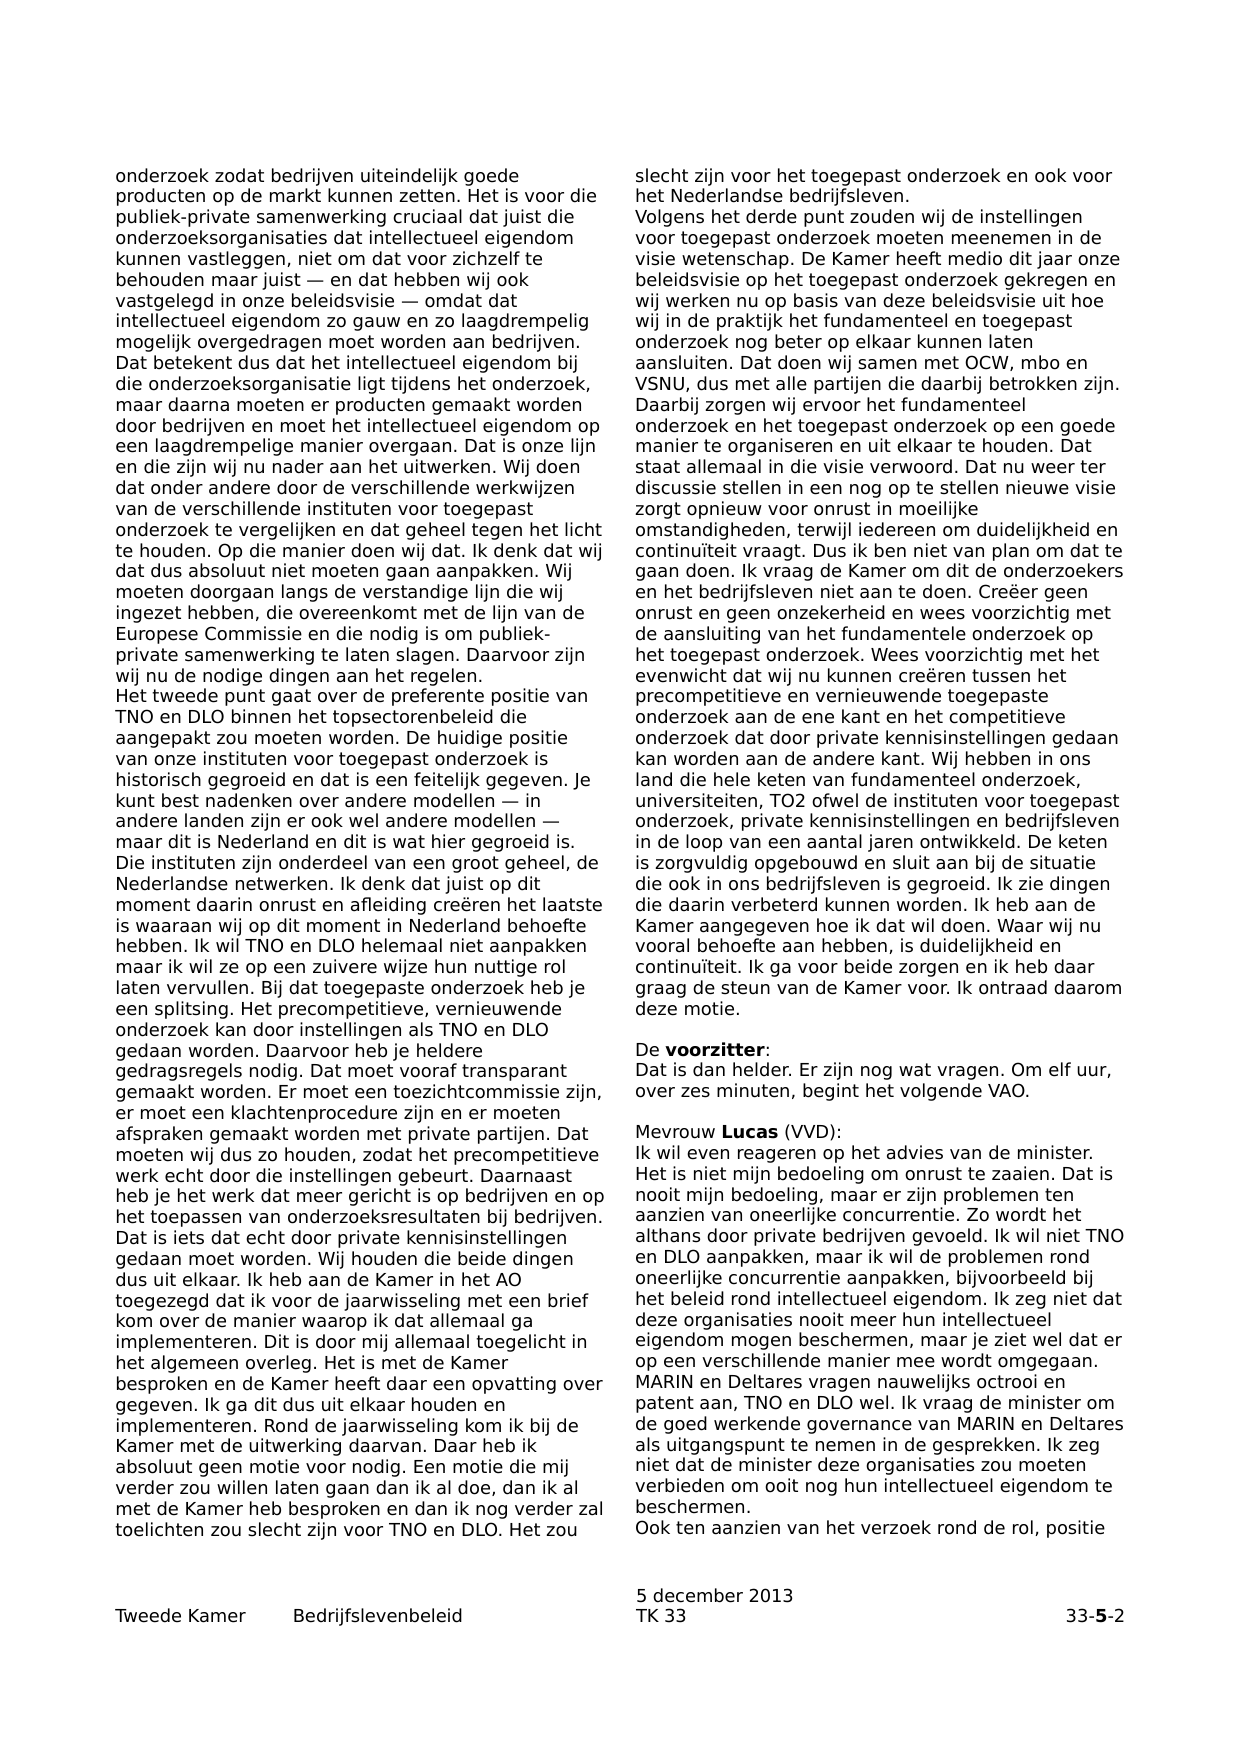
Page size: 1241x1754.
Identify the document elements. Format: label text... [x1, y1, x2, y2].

text Ook ten aanzien van het verzoek rond de rol, positie [635, 1518, 1125, 1538]
text Volgens het derde punt zouden wij de instellingen voor toegepast onderzoek moeten meenemen in de visie wetenschap. De Kamer heeft medio dit jaar onze beleidsvisie op het toegepast onderzoek gekregen en wij werken nu op basis van deze beleidsvisie uit hoe wij in de praktijk het fundamenteel en toegepast onderzoek nog beter op elkaar kunnen laten aansluiten. Dat doen wij samen met OCW, mbo en VSNU, dus met alle partijen die daarbij betrokken zijn. Daarbij zorgen wij ervoor het fundamenteel onderzoek en het toegepast onderzoek op een goede manier te organiseren en uit elkaar te houden. Dat staat allemaal in die visie verwoord. Dat nu weer ter discussie stellen in een nog op te stellen nieuwe visie zorgt opnieuw voor onrust in moeilijke omstandigheden, terwijl iedereen om duidelijkheid en continuïteit vraagt. Dus ik ben niet van plan om dat te gaan doen. Ik vraag de Kamer om dit de onderzoekers en het bedrijfsleven niet aan te doen. Creëer geen onrust en geen onzekerheid en wees voorzichtig met de aansluiting van het fundamentele onderzoek op het toegepast onderzoek. Wees voorzichtig met het evenwicht dat wij nu kunnen creëren tussen het precompetitieve en vernieuwende toegepaste onderzoek aan de ene kant en het competitieve onderzoek dat door private kennisinstellingen gedaan kan worden aan de andere kant. Wij hebben in ons land die hele keten van fundamenteel onderzoek, universiteiten, TO2 ofwel de instituten voor toegepast onderzoek, private kennisinstellingen en bedrijfsleven in de loop van een aantal jaren ontwikkeld. De keten is zorgvuldig opgebouwd en sluit aan bij de situatie die ook in ons bedrijfsleven is gegroeid. Ik zie dingen die daarin verbeterd kunnen worden. Ik heb aan de Kamer aangegeven hoe ik dat wil doen. Waar wij nu vooral behoefte aan hebben, is duidelijkheid en continuïteit. Ik ga voor beide zorgen en ik heb daar graag de steun van de Kamer voor. Ik ontraad daarom deze motie. [635, 207, 1125, 1019]
text slecht zijn voor het toegepast onderzoek en ook voor het Nederlandse bedrijfsleven. [635, 165, 1125, 207]
text Dat is dan helder. Er zijn nog wat vragen. Om elf uur, over zes minuten, begint het volgende VAO. [635, 1060, 1125, 1102]
text Mevrouw Lucas (VVD): [635, 1122, 1125, 1143]
text Ik wil even reageren op het advies van de minister. Het is niet mijn bedoeling om onrust te zaaien. Dat is nooit mijn bedoeling, maar er zijn problemen ten aanzien van oneerlijke concurrentie. Zo wordt het althans door private bedrijven gevoeld. Ik wil niet TNO en DLO aanpakken, maar ik wil de problemen rond oneerlijke concurrentie aanpakken, bijvoorbeeld bij het beleid rond intellectueel eigendom. Ik zeg niet dat deze organisaties nooit meer hun intellectueel eigendom mogen beschermen, maar je ziet wel dat er op een verschillende manier mee wordt omgegaan. MARIN en Deltares vragen nauwelijks octrooi en patent aan, TNO en DLO wel. Ik vraag de minister om de goed werkende governance van MARIN en Deltares als uitgangspunt te nemen in de gesprekken. Ik zeg niet dat de minister deze organisaties zou moeten verbieden om ooit nog hun intellectueel eigendom te beschermen. [635, 1143, 1125, 1518]
text De voorzitter: [635, 1039, 1125, 1060]
text onderzoek zodat bedrijven uiteindelijk goede producten op de markt kunnen zetten. Het is voor die publiek-private samenwerking cruciaal dat juist die onderzoeksorganisaties dat intellectueel eigendom kunnen vastleggen, niet om dat voor zichzelf te behouden maar juist — en dat hebben wij ook vastgelegd in onze beleidsvisie — omdat dat intellectueel eigendom zo gauw en zo laagdrempelig mogelijk overgedragen moet worden aan bedrijven. Dat betekent dus dat het intellectueel eigendom bij die onderzoeksorganisatie ligt tijdens het onderzoek, maar daarna moeten er producten gemaakt worden door bedrijven en moet het intellectueel eigendom op een laagdrempelige manier overgaan. Dat is onze lijn en die zijn wij nu nader aan het uitwerken. Wij doen dat onder andere door de verschillende werkwijzen van de verschillende instituten voor toegepast onderzoek te vergelijken en dat geheel tegen het licht te houden. Op die manier doen wij dat. Ik denk dat wij dat dus absoluut niet moeten gaan aanpakken. Wij moeten doorgaan langs de verstandige lijn die wij ingezet hebben, die overeenkomt met de lijn van de Europese Commissie en die nodig is om publiek-private samenwerking te laten slagen. Daarvoor zijn wij nu de nodige dingen aan het regelen. [115, 165, 605, 686]
text Het tweede punt gaat over de preferente positie van TNO en DLO binnen het topsectorenbeleid die aangepakt zou moeten worden. De huidige positie van onze instituten voor toegepast onderzoek is historisch gegroeid en dat is een feitelijk gegeven. Je kunt best nadenken over andere modellen — in andere landen zijn er ook wel andere modellen — maar dit is Nederland en dit is wat hier gegroeid is. Die instituten zijn onderdeel van een groot geheel, de Nederlandse netwerken. Ik denk dat juist op dit moment daarin onrust en afleiding creëren het laatste is waaraan wij op dit moment in Nederland behoefte hebben. Ik wil TNO en DLO helemaal niet aanpakken maar ik wil ze op een zuivere wijze hun nuttige rol laten vervullen. Bij dat toegepaste onderzoek heb je een splitsing. Het precompetitieve, vernieuwende onderzoek kan door instellingen als TNO en DLO gedaan worden. Daarvoor heb je heldere gedragsregels nodig. Dat moet vooraf transparant gemaakt worden. Er moet een toezichtcommissie zijn, er moet een klachtenprocedure zijn en er moeten afspraken gemaakt worden met private partijen. Dat moeten wij dus zo houden, zodat het precompetitieve werk echt door die instellingen gebeurt. Daarnaast heb je het werk dat meer gericht is op bedrijven en op het toepassen van onderzoeksresultaten bij bedrijven. Dat is iets dat echt door private kennisinstellingen gedaan moet worden. Wij houden die beide dingen dus uit elkaar. Ik heb aan de Kamer in het AO toegezegd dat ik voor de jaarwisseling met een brief kom over de manier waarop ik dat allemaal ga implementeren. Dit is door mij allemaal toegelicht in het algemeen overleg. Het is met de Kamer besproken en de Kamer heeft daar een opvatting over gegeven. Ik ga dit dus uit elkaar houden en implementeren. Rond de jaarwisseling kom ik bij de Kamer met de uitwerking daarvan. Daar heb ik absoluut geen motie voor nodig. Een motie die mij verder zou willen laten gaan dan ik al doe, dan ik al met de Kamer heb besproken en dan ik nog verder zal toelichten zou slecht zijn voor TNO en DLO. Het zou [115, 686, 605, 1540]
